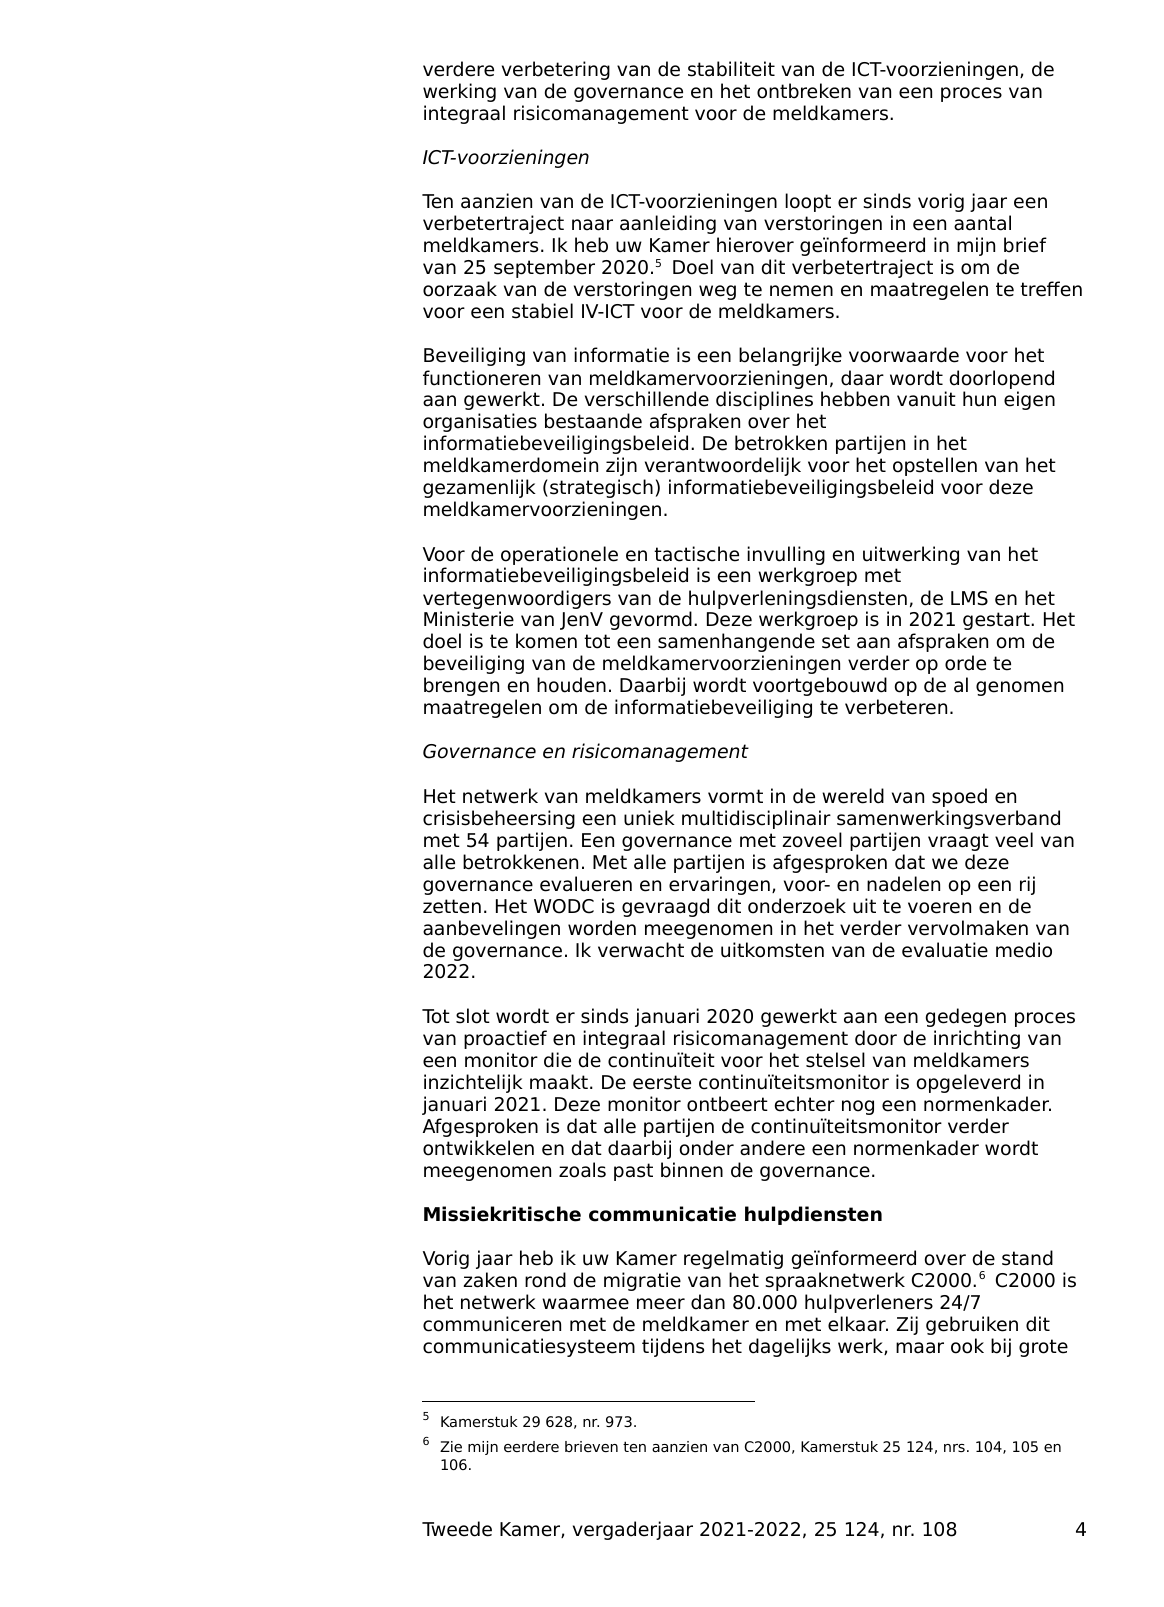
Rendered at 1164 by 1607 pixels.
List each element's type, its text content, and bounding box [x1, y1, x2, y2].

text Voor de operationele en tactische invulling en uitwerking van het informatiebeveiligingsbeleid is een werkgroep met vertegenwoordigers van de hulpverleningsdiensten, de LMS en het Ministerie van JenV gevormd. Deze werkgroep is in 2021 gestart. Het doel is te komen tot een samenhangende set aan afspraken om de beveiliging van de meldkamervoorzieningen verder op orde te brengen en houden. Daarbij wordt voortgebouwd op de al genomen maatregelen om de informatiebeveiliging te verbeteren. [422, 543, 1087, 719]
subtitle ICT-voorzieningen [422, 147, 1087, 169]
text Zie mijn eerdere brieven ten aanzien van C2000, Kamerstuk 25 124, nrs. 104, 105 en 106. [422, 1435, 1087, 1474]
text Het netwerk van meldkamers vormt in de wereld van spoed en crisisbeheersing een uniek multidisciplinair samenwerkingsverband met 54 partijen. Een governance met zoveel partijen vraagt veel van alle betrokkenen. Met alle partijen is afgesproken dat we deze governance evalueren en ervaringen, voor- en nadelen op een rij zetten. Het WODC is gevraagd dit onderzoek uit te voeren en de aanbevelingen worden meegenomen in het verder vervolmaken van de governance. Ik verwacht de uitkomsten van de evaluatie medio 2022. [422, 786, 1087, 983]
subtitle Missiekritische communicatie hulpdiensten [422, 1204, 1087, 1226]
subtitle Governance en risicomanagement [422, 741, 1087, 763]
text verdere verbetering van de stabiliteit van de ICT-voorzieningen, de werking van de governance en het ontbreken van een proces van integraal risicomanagement voor de meldkamers. [422, 59, 1087, 125]
text Kamerstuk 29 628, nr. 973. [422, 1410, 1087, 1432]
text Tot slot wordt er sinds januari 2020 gewerkt aan een gedegen proces van proactief en integraal risicomanagement door de inrichting van een monitor die de continuïteit voor het stelsel van meldkamers inzichtelijk maakt. De eerste continuïteitsmonitor is opgeleverd in januari 2021. Deze monitor ontbeert echter nog een normenkader. Afgesproken is dat alle partijen de continuïteitsmonitor verder ontwikkelen en dat daarbij onder andere een normenkader wordt meegenomen zoals past binnen de governance. [422, 1006, 1087, 1181]
text Ten aanzien van de ICT-voorzieningen loopt er sinds vorig jaar een verbetertraject naar aanleiding van verstoringen in een aantal meldkamers. Ik heb uw Kamer hierover geïnformeerd in mijn brief van 25 september 2020. Doel van dit verbetertraject is om de oorzaak van de verstoringen weg te nemen en maatregelen te treffen voor een stabiel IV-ICT voor de meldkamers. [422, 191, 1087, 323]
text Vorig jaar heb ik uw Kamer regelmatig geïnformeerd over de stand van zaken rond de migratie van het spraaknetwerk C2000. C2000 is het netwerk waarmee meer dan 80.000 hulpverleners 24/7 communiceren met de meldkamer en met elkaar. Zij gebruiken dit communicatiesysteem tijdens het dagelijks werk, maar ook bij grote [422, 1248, 1087, 1358]
text Beveiliging van informatie is een belangrijke voorwaarde voor het functioneren van meldkamervoorzieningen, daar wordt doorlopend aan gewerkt. De verschillende disciplines hebben vanuit hun eigen organisaties bestaande afspraken over het informatiebeveiligingsbeleid. De betrokken partijen in het meldkamerdomein zijn verantwoordelijk voor het opstellen van het gezamenlijk (strategisch) informatiebeveiligingsbeleid voor deze meldkamervoorzieningen. [422, 345, 1087, 521]
